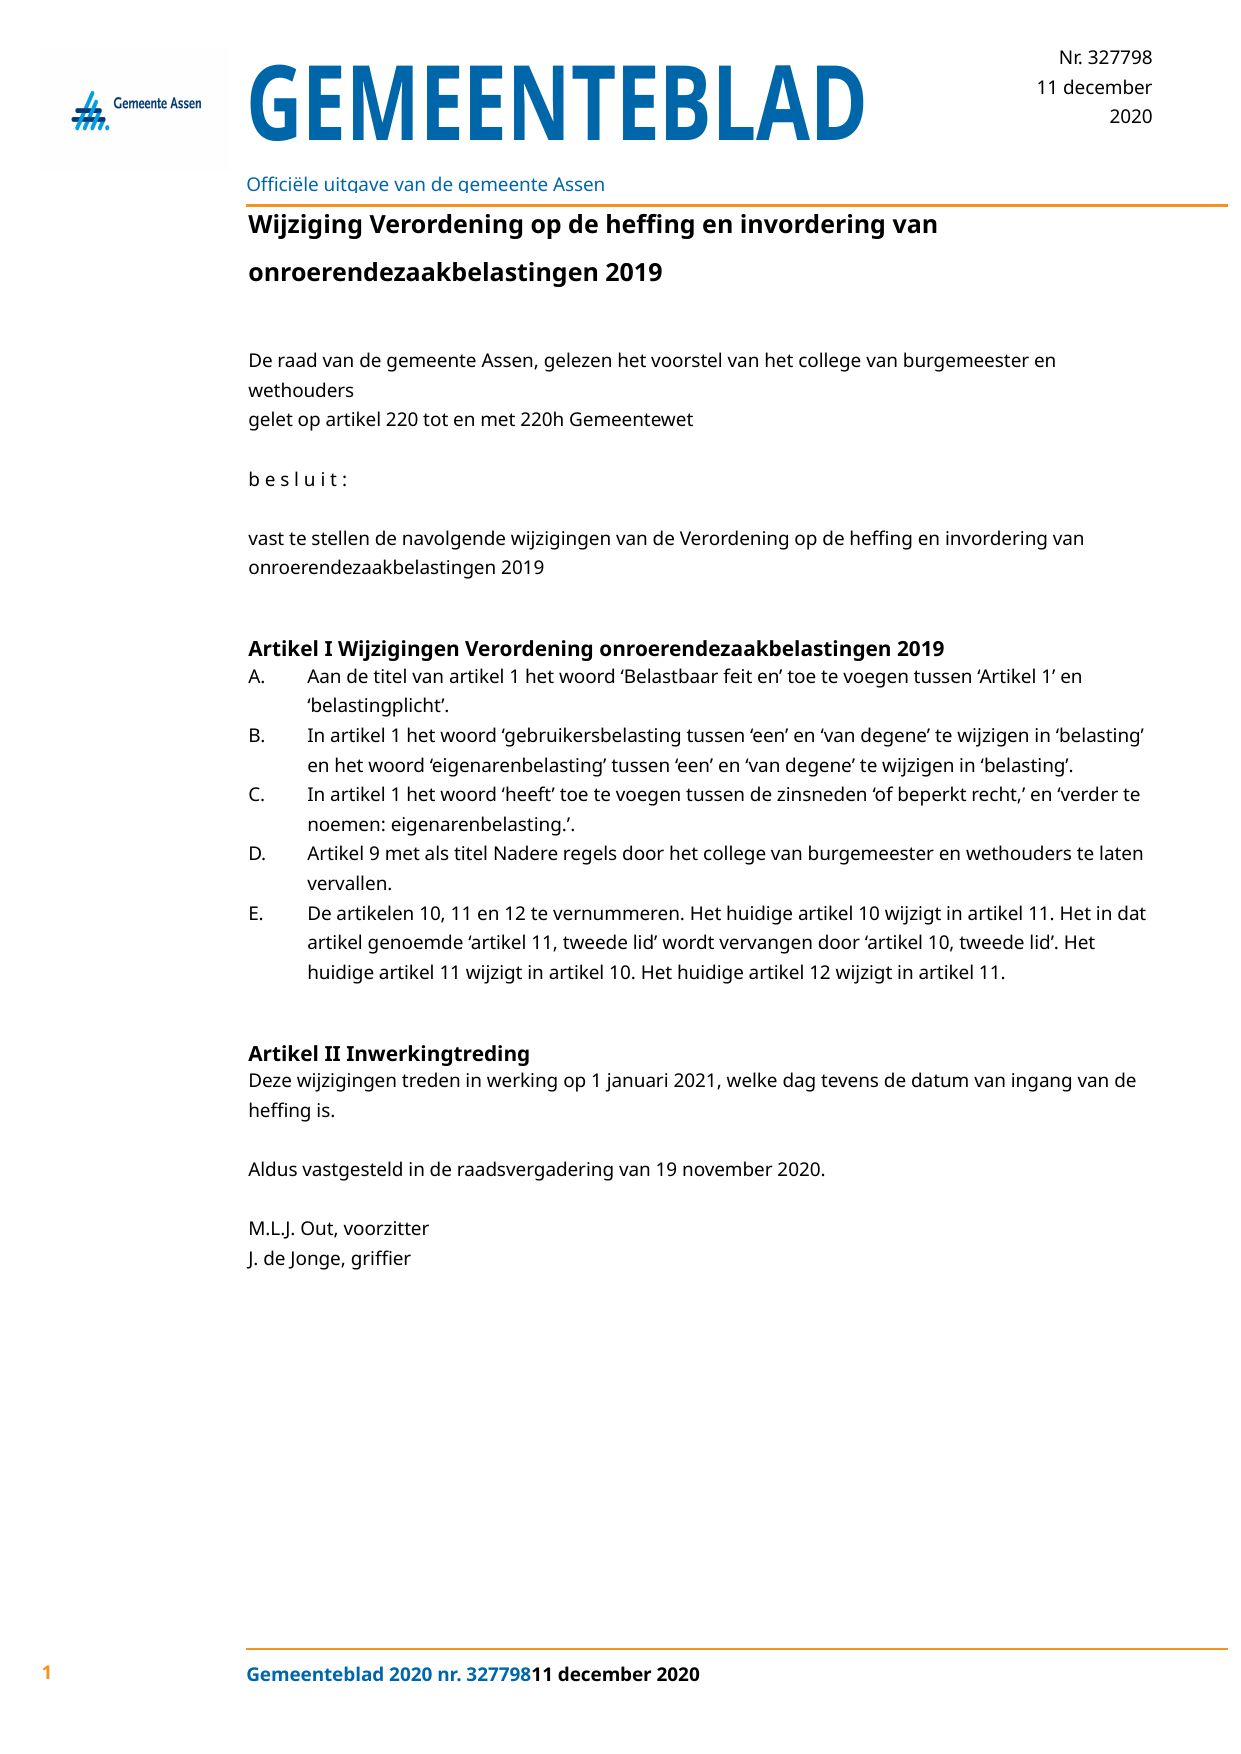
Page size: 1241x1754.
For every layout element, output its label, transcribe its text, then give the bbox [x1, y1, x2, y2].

list In artikel 1 het woord ‘gebruikersbelasting tussen ‘een’ en ‘van degene’ te wijzigen in ‘belasting’ en het woord ‘eigenarenbelasting’ tussen ‘een’ en ‘van degene’ te wijzigen in ‘belasting’. [248, 722, 1152, 777]
text J. de Jonge, griffier [248, 1245, 1152, 1271]
text Deze wijzigingen treden in werking op 1 januari 2021, welke dag tevens de datum van ingang van de heffing is. [248, 1067, 1152, 1123]
text Artikel I Wijzigingen Verordening onroerendezaakbelastingen 2019 [248, 634, 1152, 663]
picture [41, 47, 231, 172]
text Aldus vastgesteld in de raadsvergadering van 19 november 2020. [248, 1156, 1152, 1182]
list Aan de titel van artikel 1 het woord ‘Belastbaar feit en’ toe te voegen tussen ‘Artikel 1’ en ‘belastingplicht’. [248, 663, 1152, 718]
text De raad van de gemeente Assen, gelezen het voorstel van het college van burgemeester en wethouders [248, 347, 1152, 403]
text vast te stellen de navolgende wijzigingen van de Verordening op de heffing en invordering van onroerendezaakbelastingen 2019 [248, 525, 1152, 580]
list De artikelen 10, 11 en 12 te vernummeren. Het huidige artikel 10 wijzigt in artikel 11. Het in dat artikel genoemde ‘artikel 11, tweede lid’ wordt vervangen door ‘artikel 10, tweede lid’. Het huidige artikel 11 wijzigt in artikel 10. Het huidige artikel 12 wijzigt in artikel 11. [248, 900, 1152, 984]
list In artikel 1 het woord ‘heeft’ toe te voegen tussen de zinsneden ‘of beperkt recht,’ en ‘verder te noemen: eigenarenbelasting.’. [248, 781, 1152, 837]
text gelet op artikel 220 tot en met 220h Gemeentewet [248, 407, 1152, 432]
text Artikel II Inwerkingtreding [248, 1039, 1152, 1067]
text b e s l u i t : [248, 466, 1152, 492]
list Artikel 9 met als titel Nadere regels door het college van burgemeester en wethouders te laten vervallen. [248, 841, 1152, 896]
text M.L.J. Out, voorzitter [248, 1215, 1152, 1241]
text Wijziging Verordening op de heffing en invordering van onroerendezaakbelastingen 2019 [248, 207, 1152, 288]
